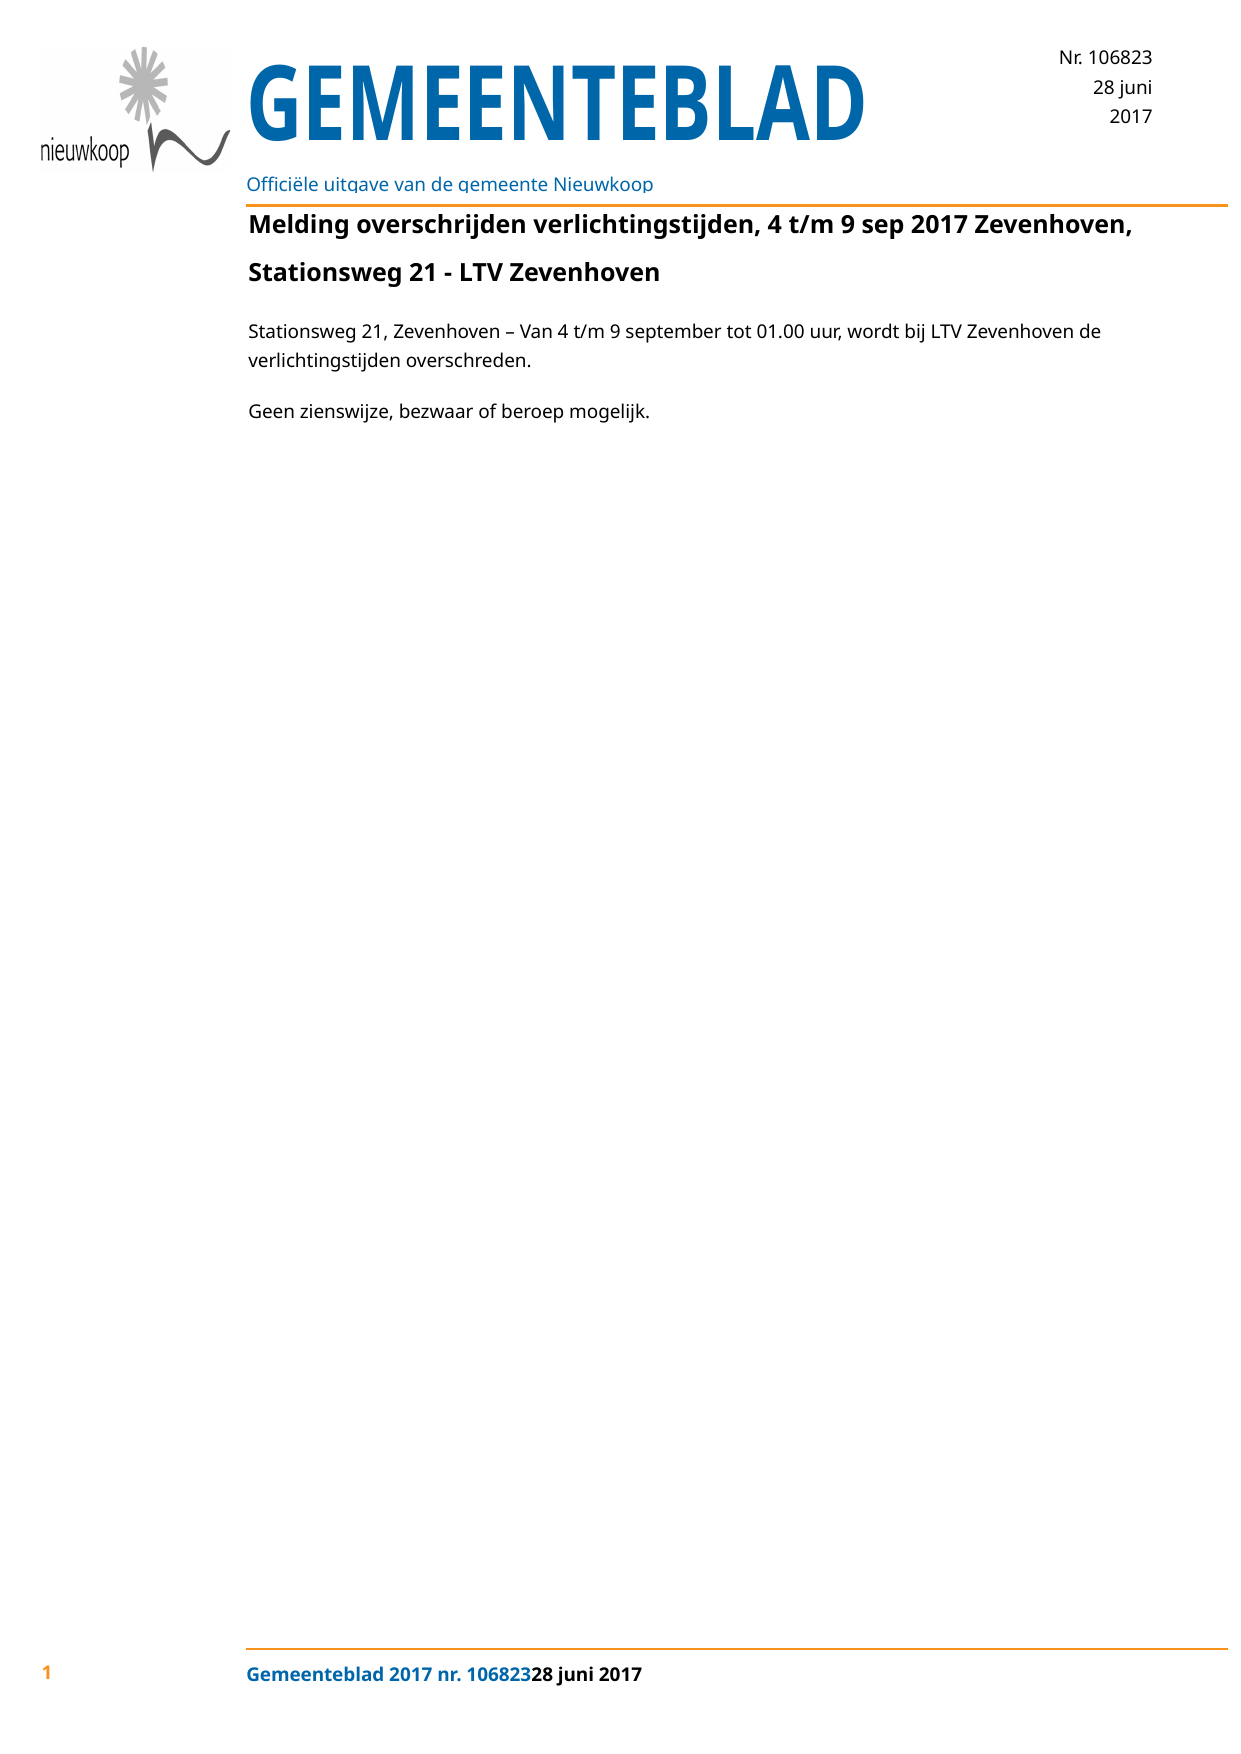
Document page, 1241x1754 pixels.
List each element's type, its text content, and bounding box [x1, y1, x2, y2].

text Stationsweg 21, Zevenhoven – Van 4 t/m 9 september tot 01.00 uur, wordt bij LTV Zevenhoven de verlichtingstijden overschreden. [248, 318, 1152, 373]
text Melding overschrijden verlichtingstijden, 4 t/m 9 sep 2017 Zevenhoven, Stationsweg 21 - LTV Zevenhoven [248, 207, 1152, 288]
text Geen zienswijze, bezwaar of beroep mogelijk. [248, 398, 1152, 424]
picture [41, 47, 231, 172]
